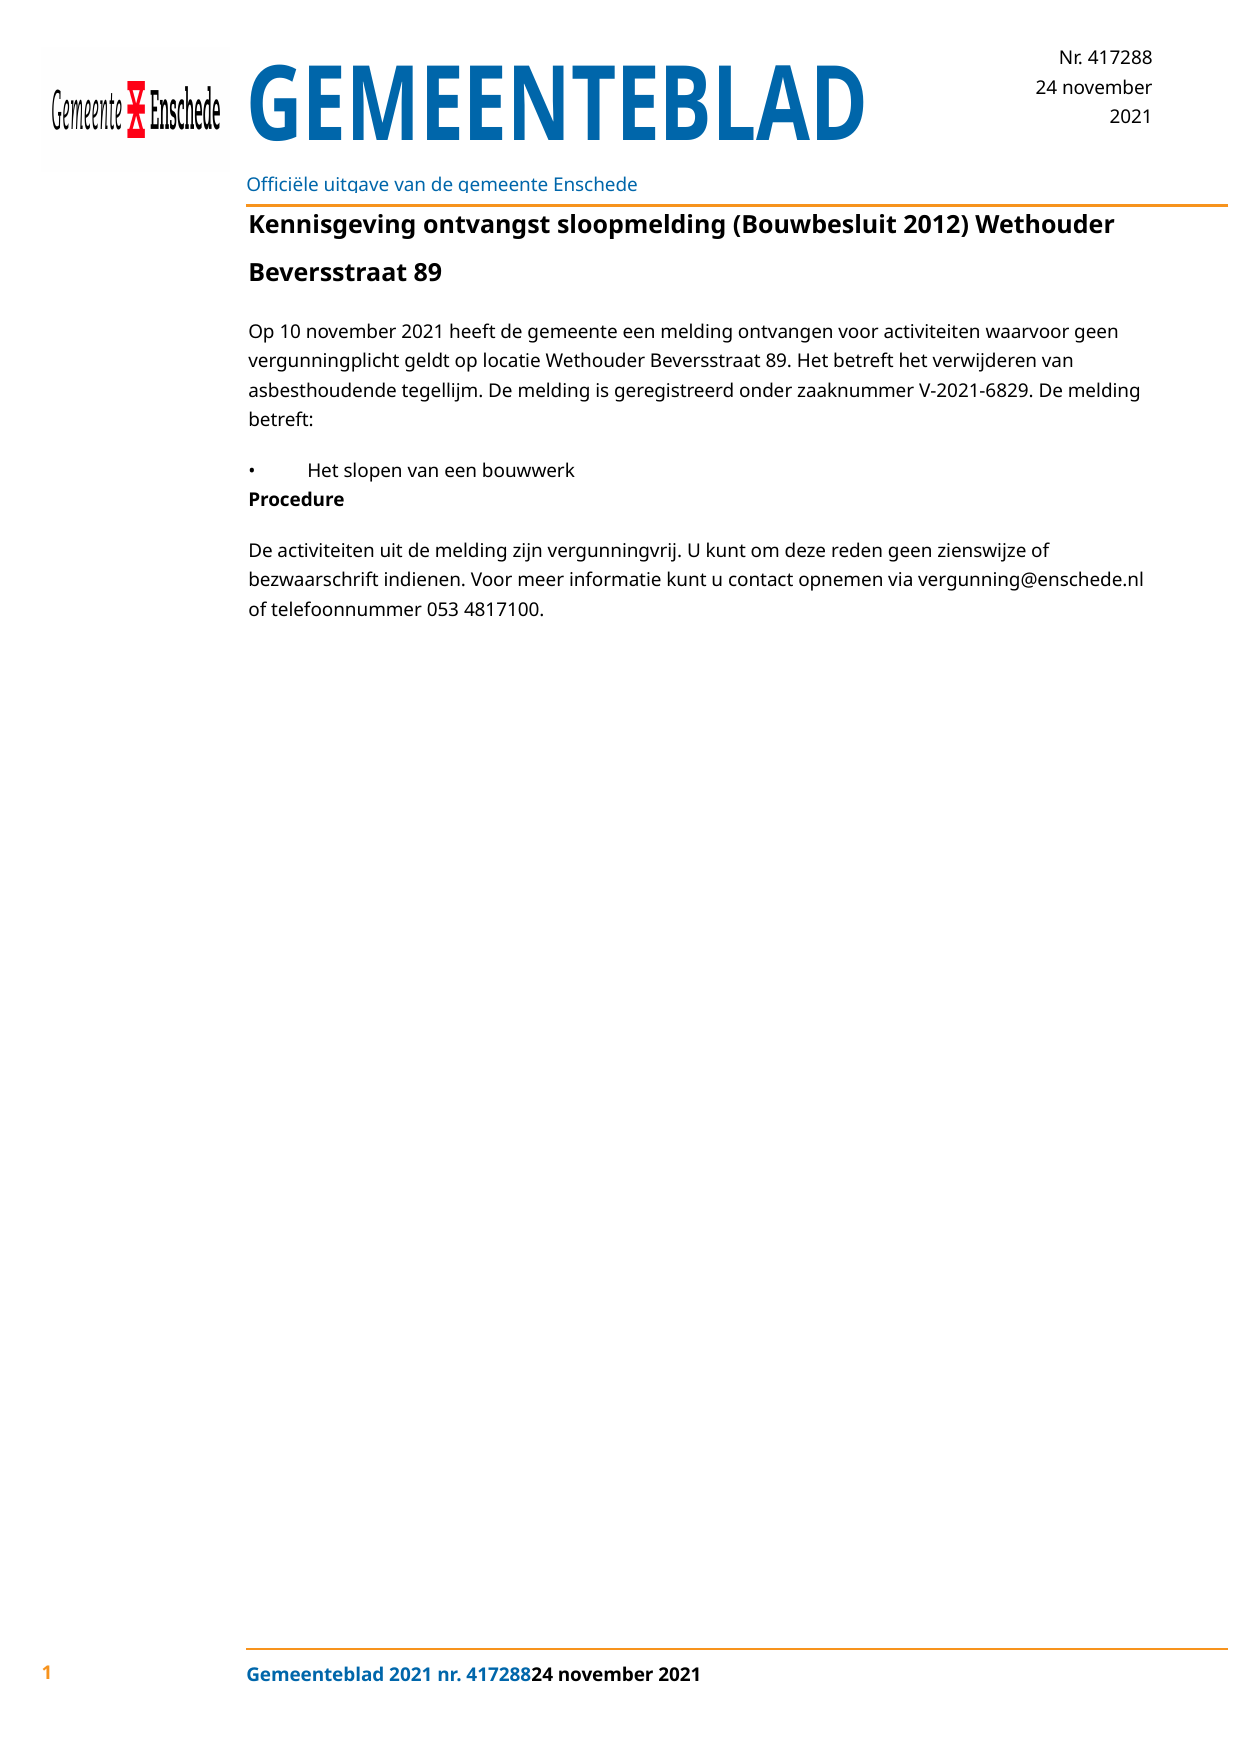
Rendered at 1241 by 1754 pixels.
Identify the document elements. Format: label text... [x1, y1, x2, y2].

picture [41, 47, 231, 172]
text Kennisgeving ontvangst sloopmelding (Bouwbesluit 2012) Wethouder Beversstraat 89 [248, 207, 1152, 288]
text Op 10 november 2021 heeft de gemeente een melding ontvangen voor activiteiten waarvoor geen vergunningplicht geldt op locatie Wethouder Beversstraat 89. Het betreft het verwijderen van asbesthoudende tegellijm. De melding is geregistreerd onder zaaknummer V-2021-6829. De melding betreft: [248, 318, 1152, 432]
text Procedure [248, 487, 1152, 512]
list Het slopen van een bouwwerk [248, 457, 1152, 483]
text De activiteiten uit de melding zijn vergunningvrij. U kunt om deze reden geen zienswijze of bezwaarschrift indienen. Voor meer informatie kunt u contact opnemen via vergunning@enschede.nl of telefoonnummer 053 4817100. [248, 537, 1152, 622]
